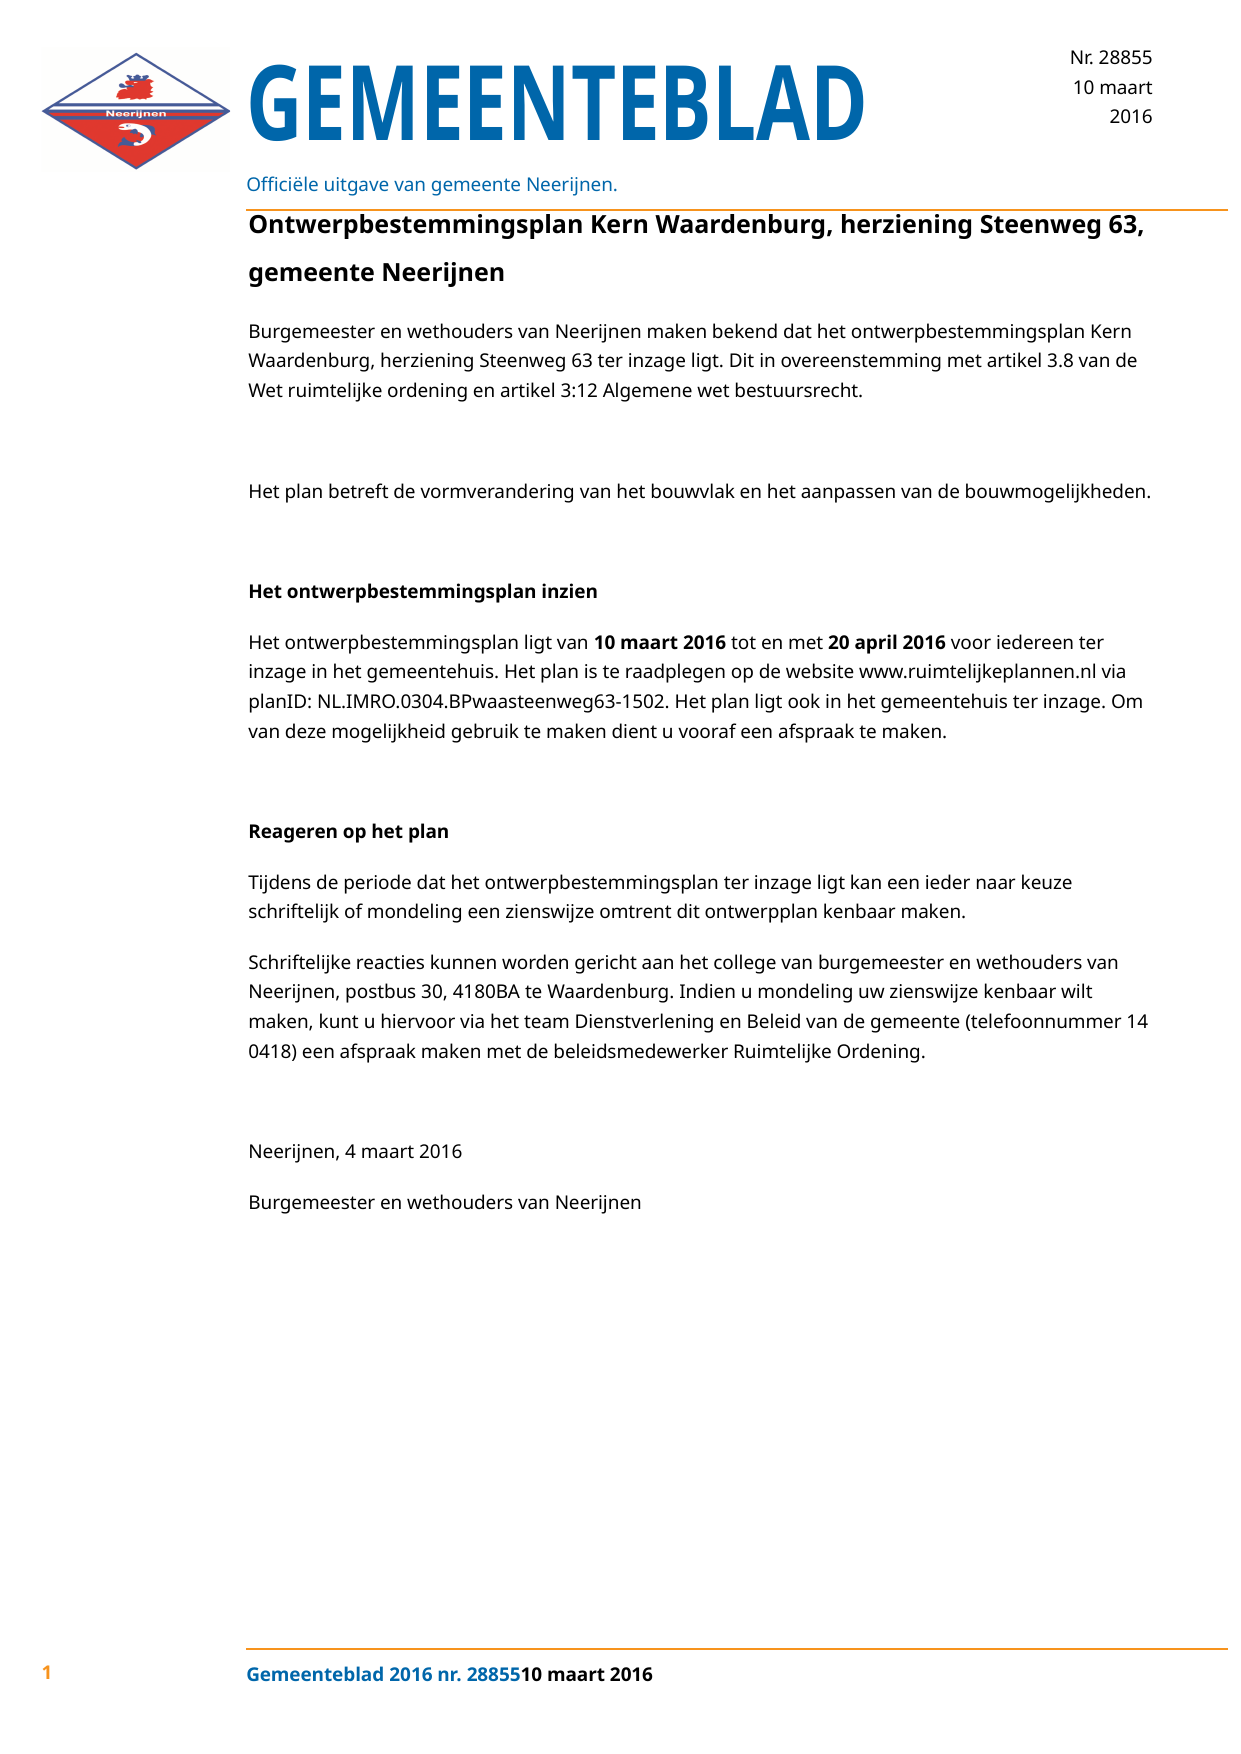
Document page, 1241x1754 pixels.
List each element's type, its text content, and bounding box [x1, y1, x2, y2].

text Tijdens de periode dat het ontwerpbestemmingsplan ter inzage ligt kan een ieder naar keuze schriftelijk of mondeling een zienswijze omtrent dit ontwerpplan kenbaar maken. [248, 869, 1152, 924]
text Burgemeester en wethouders van Neerijnen maken bekend dat het ontwerpbestemmingsplan Kern Waardenburg, herziening Steenweg 63 ter inzage ligt. Dit in overeenstemming met artikel 3.8 van de Wet ruimtelijke ordening en artikel 3:12 Algemene wet bestuursrecht. [248, 318, 1152, 403]
text Het ontwerpbestemmingsplan ligt van 10 maart 2016 tot en met 20 april 2016 voor iedereen ter inzage in het gemeentehuis. Het plan is te raadplegen op de website www.ruimtelijkeplannen.nl via planID: NL.IMRO.0304.BPwaasteenweg63-1502. Het plan ligt ook in het gemeentehuis ter inzage. Om van deze mogelijkheid gebruik te maken dient u vooraf een afspraak te maken. [248, 629, 1152, 744]
text Schriftelijke reacties kunnen worden gericht aan het college van burgemeester en wethouders van Neerijnen, postbus 30, 4180BA te Waardenburg. Indien u mondeling uw zienswijze kenbaar wilt maken, kunt u hiervoor via het team Dienstverlening en Beleid van de gemeente (telefoonnummer 14 0418) een afspraak maken met de beleidsmedewerker Ruimtelijke Ordening. [248, 949, 1152, 1064]
text Reageren op het plan [248, 819, 1152, 844]
text Het plan betreft de vormverandering van het bouwvlak en het aanpassen van de bouwmogelijkheden. [248, 478, 1152, 504]
text Burgemeester en wethouders van Neerijnen [248, 1189, 1152, 1215]
text Ontwerpbestemmingsplan Kern Waardenburg, herziening Steenweg 63, gemeente Neerijnen [248, 211, 1152, 288]
text Neerijnen, 4 maart 2016 [248, 1139, 1152, 1164]
picture [41, 47, 231, 172]
text Het ontwerpbestemmingsplan inzien [248, 579, 1152, 604]
